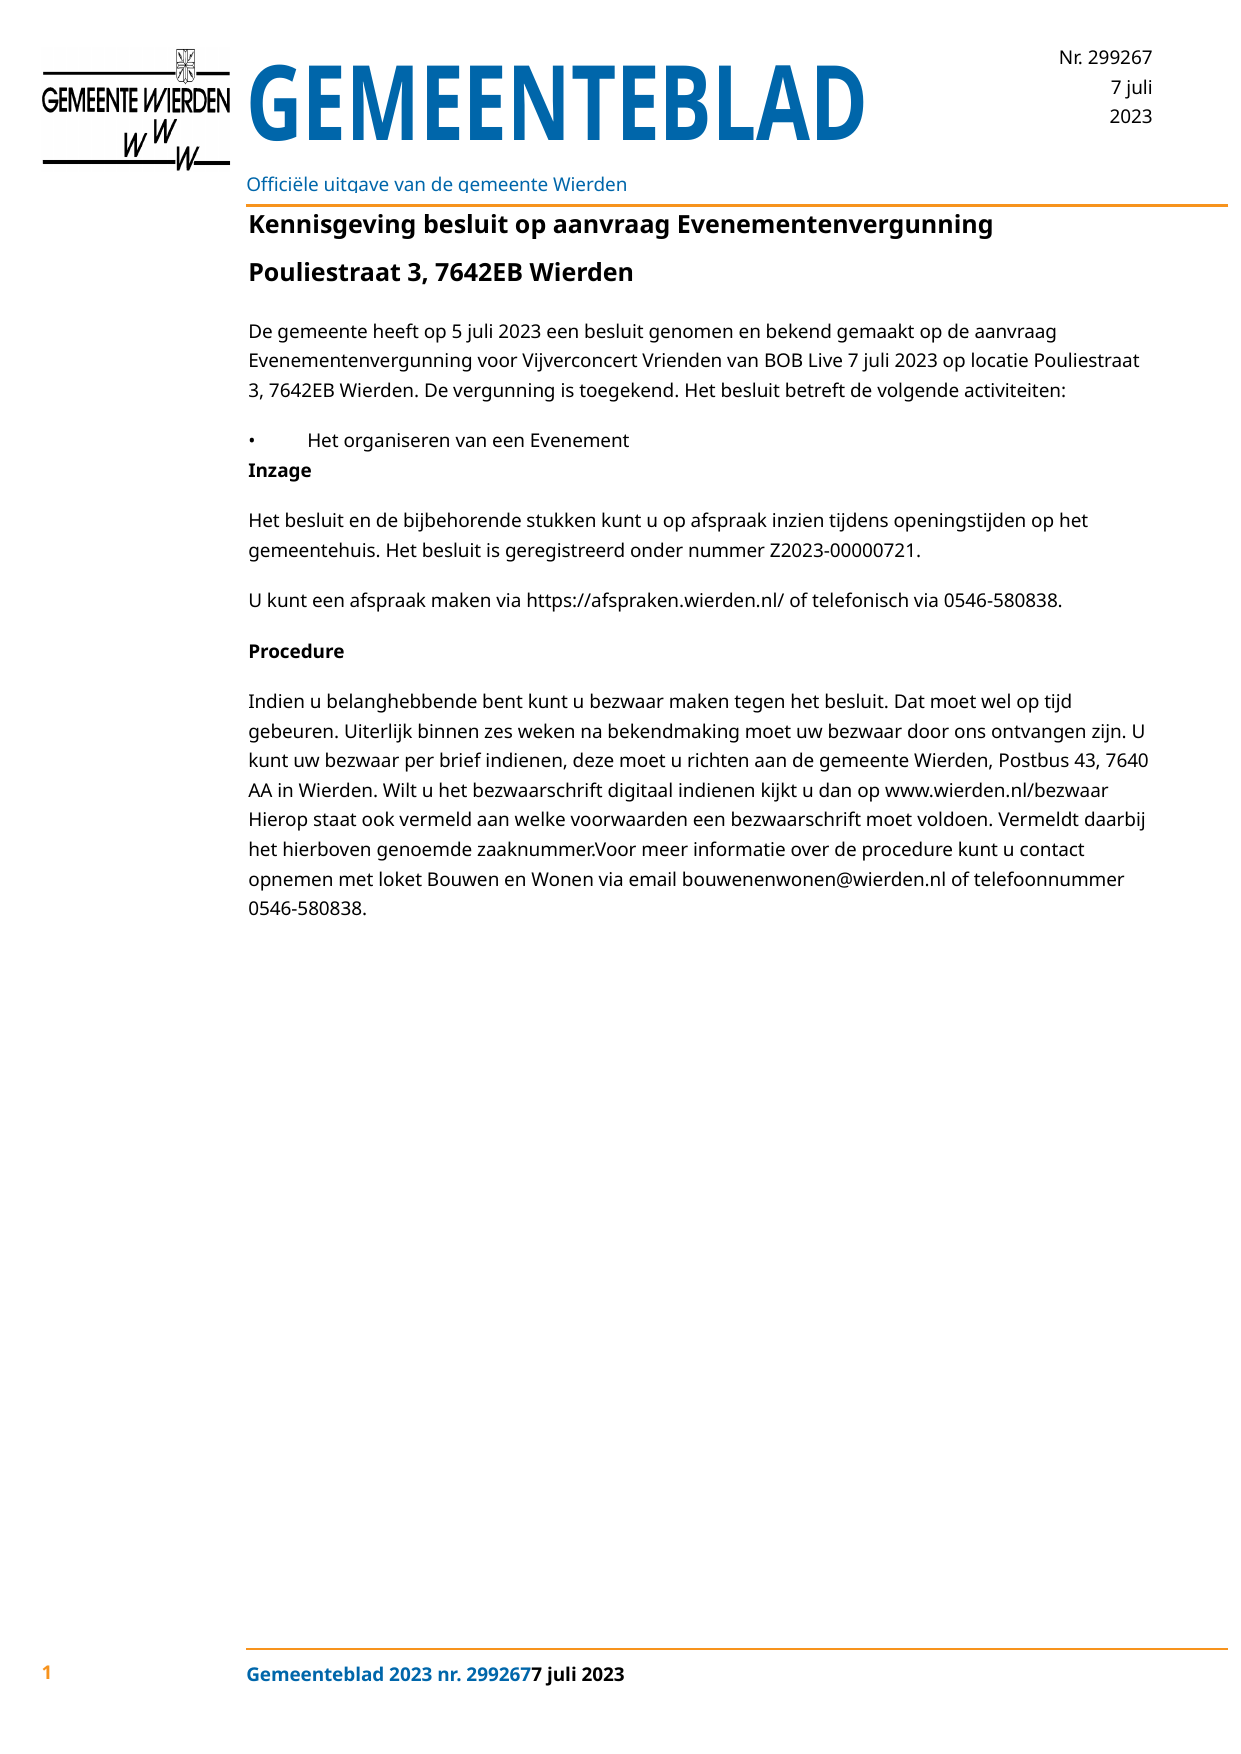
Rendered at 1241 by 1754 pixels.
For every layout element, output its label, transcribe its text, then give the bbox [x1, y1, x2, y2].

picture [41, 47, 231, 172]
text Het besluit en de bijbehorende stukken kunt u op afspraak inzien tijdens openingstijden op het gemeentehuis. Het besluit is geregistreerd onder nummer Z2023-00000721. [248, 507, 1152, 563]
text Kennisgeving besluit op aanvraag Evenementenvergunning Pouliestraat 3, 7642EB Wierden [248, 207, 1152, 288]
text De gemeente heeft op 5 juli 2023 een besluit genomen en bekend gemaakt op de aanvraag Evenementenvergunning voor Vijverconcert Vrienden van BOB Live 7 juli 2023 op locatie Pouliestraat 3, 7642EB Wierden. De vergunning is toegekend. Het besluit betreft de volgende activiteiten: [248, 318, 1152, 403]
text Inzage [248, 457, 1152, 483]
text Procedure [248, 638, 1152, 664]
list Het organiseren van een Evenement [248, 427, 1152, 453]
text Indien u belanghebbende bent kunt u bezwaar maken tegen het besluit. Dat moet wel op tijd gebeuren. Uiterlijk binnen zes weken na bekendmaking moet uw bezwaar door ons ontvangen zijn. U kunt uw bezwaar per brief indienen, deze moet u richten aan de gemeente Wierden, Postbus 43, 7640 AA in Wierden. Wilt u het bezwaarschrift digitaal indienen kijkt u dan op www.wierden.nl/bezwaar Hierop staat ook vermeld aan welke voorwaarden een bezwaarschrift moet voldoen. Vermeldt daarbij het hierboven genoemde zaaknummer.Voor meer informatie over de procedure kunt u contact opnemen met loket Bouwen en Wonen via email bouwenenwonen@wierden.nl of telefoonnummer 0546-580838. [248, 688, 1152, 921]
text U kunt een afspraak maken via https://afspraken.wierden.nl/ of telefonisch via 0546-580838. [248, 587, 1152, 613]
